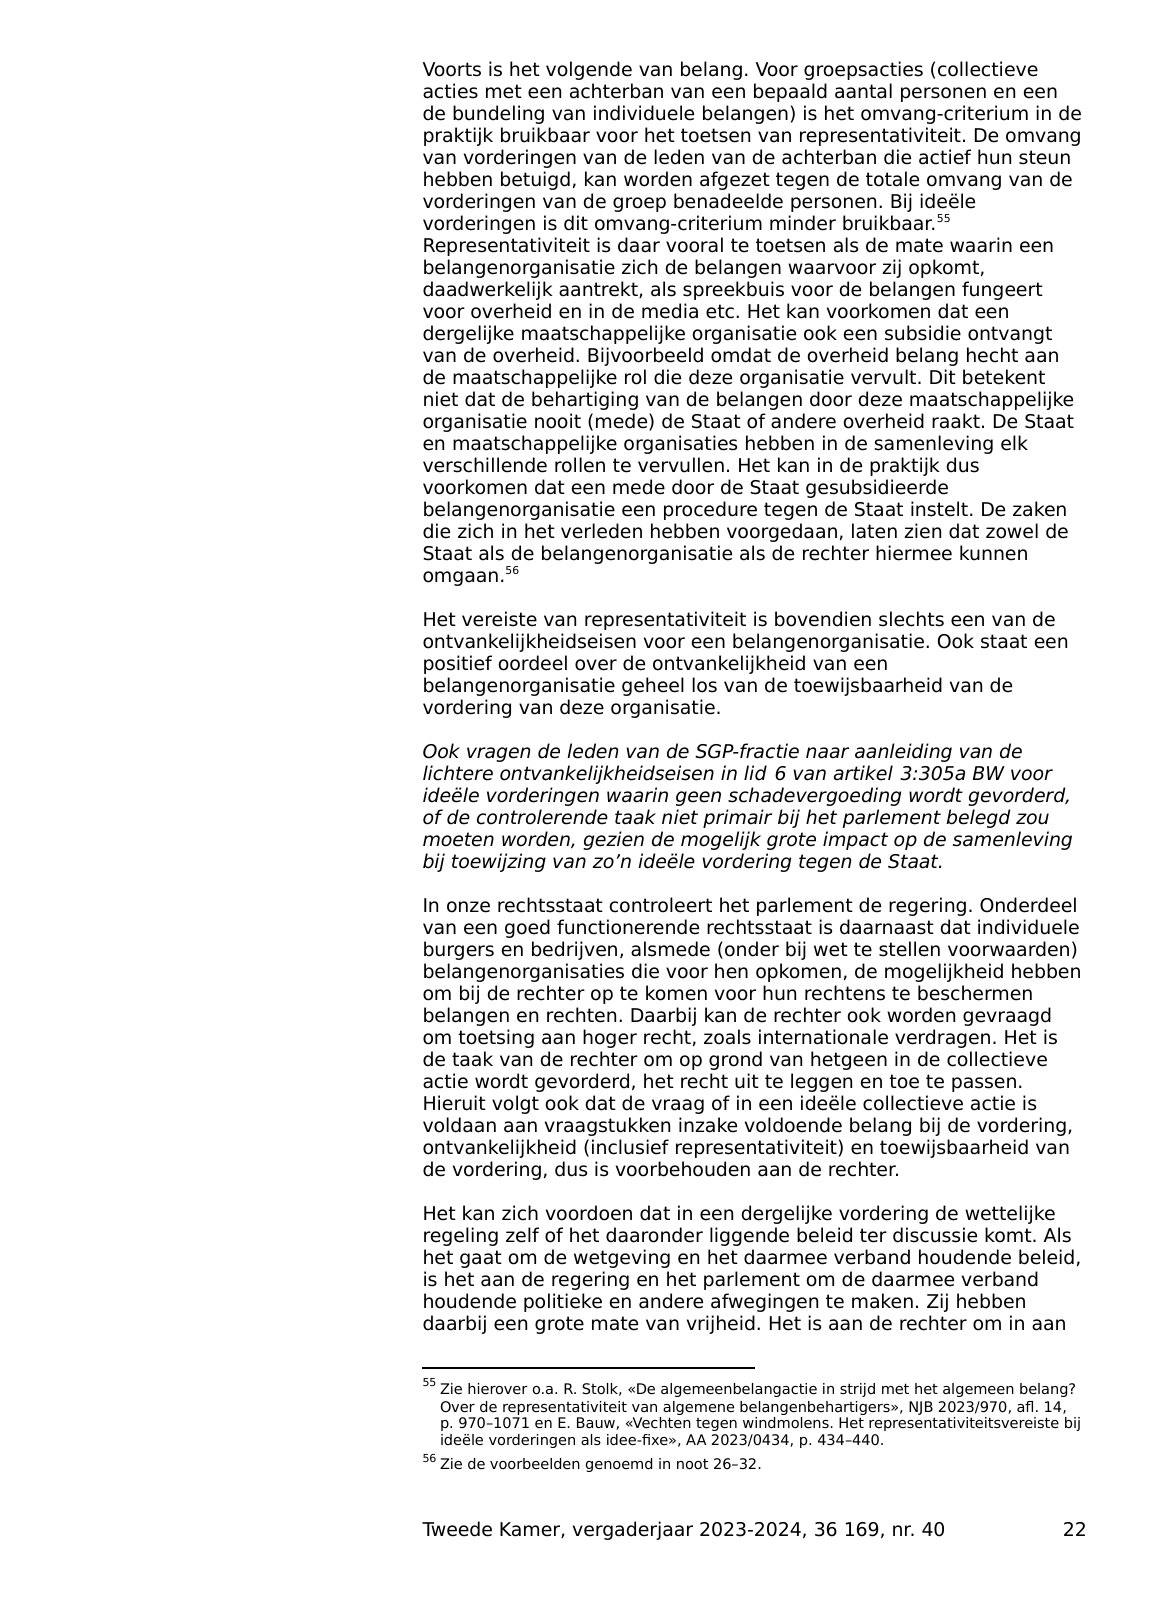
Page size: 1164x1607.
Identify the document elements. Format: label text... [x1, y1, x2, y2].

text Zie de voorbeelden genoemd in noot 26–32. [422, 1452, 1087, 1474]
text In onze rechtsstaat controleert het parlement de regering. Onderdeel van een goed functionerende rechtsstaat is daarnaast dat individuele burgers en bedrijven, alsmede (onder bij wet te stellen voorwaarden) belangenorganisaties die voor hen opkomen, de mogelijkheid hebben om bij de rechter op te komen voor hun rechtens te beschermen belangen en rechten. Daarbij kan de rechter ook worden gevraagd om toetsing aan hoger recht, zoals internationale verdragen. Het is de taak van de rechter om op grond van hetgeen in de collectieve actie wordt gevorderd, het recht uit te leggen en toe te passen. Hieruit volgt ook dat de vraag of in een ideële collectieve actie is voldaan aan vraagstukken inzake voldoende belang bij de vordering, ontvankelijkheid (inclusief representativiteit) en toewijsbaarheid van de vordering, dus is voorbehouden aan de rechter. [422, 895, 1087, 1181]
text Het vereiste van representativiteit is bovendien slechts een van de ontvankelijkheidseisen voor een belangenorganisatie. Ook staat een positief oordeel over de ontvankelijkheid van een belangenorganisatie geheel los van de toewijsbaarheid van de vordering van deze organisatie. [422, 609, 1087, 719]
text Zie hierover o.a. R. Stolk, «De algemeenbelangactie in strijd met het algemeen belang? Over de representativiteit van algemene belangenbehartigers», NJB 2023/970, afl. 14, p. 970–1071 en E. Bauw, «Vechten tegen windmolens. Het representativiteitsvereiste bij ideële vorderingen als idee-fixe», AA 2023/0434, p. 434–440. [422, 1377, 1087, 1449]
text Het kan zich voordoen dat in een dergelijke vordering de wettelijke regeling zelf of het daaronder liggende beleid ter discussie komt. Als het gaat om de wetgeving en het daarmee verband houdende beleid, is het aan de regering en het parlement om de daarmee verband houdende politieke en andere afwegingen te maken. Zij hebben daarbij een grote mate van vrijheid. Het is aan de rechter om in aan [422, 1203, 1087, 1335]
text Ook vragen de leden van de SGP-fractie naar aanleiding van de lichtere ontvankelijkheidseisen in lid 6 van artikel 3:305a BW voor ideële vorderingen waarin geen schadevergoeding wordt gevorderd, of de controlerende taak niet primair bij het parlement belegd zou moeten worden, gezien de mogelijk grote impact op de samenleving bij toewijzing van zo’n ideële vordering tegen de Staat. [422, 741, 1087, 873]
text Voorts is het volgende van belang. Voor groepsacties (collectieve acties met een achterban van een bepaald aantal personen en een de bundeling van individuele belangen) is het omvang-criterium in de praktijk bruikbaar voor het toetsen van representativiteit. De omvang van vorderingen van de leden van de achterban die actief hun steun hebben betuigd, kan worden afgezet tegen de totale omvang van de vorderingen van de groep benadeelde personen. Bij ideële vorderingen is dit omvang-criterium minder bruikbaar. Representativiteit is daar vooral te toetsen als de mate waarin een belangenorganisatie zich de belangen waarvoor zij opkomt, daadwerkelijk aantrekt, als spreekbuis voor de belangen fungeert voor overheid en in de media etc. Het kan voorkomen dat een dergelijke maatschappelijke organisatie ook een subsidie ontvangt van de overheid. Bijvoorbeeld omdat de overheid belang hecht aan de maatschappelijke rol die deze organisatie vervult. Dit betekent niet dat de behartiging van de belangen door deze maatschappelijke organisatie nooit (mede) de Staat of andere overheid raakt. De Staat en maatschappelijke organisaties hebben in de samenleving elk verschillende rollen te vervullen. Het kan in de praktijk dus voorkomen dat een mede door de Staat gesubsidieerde belangenorganisatie een procedure tegen de Staat instelt. De zaken die zich in het verleden hebben voorgedaan, laten zien dat zowel de Staat als de belangenorganisatie als de rechter hiermee kunnen omgaan. [422, 59, 1087, 587]
